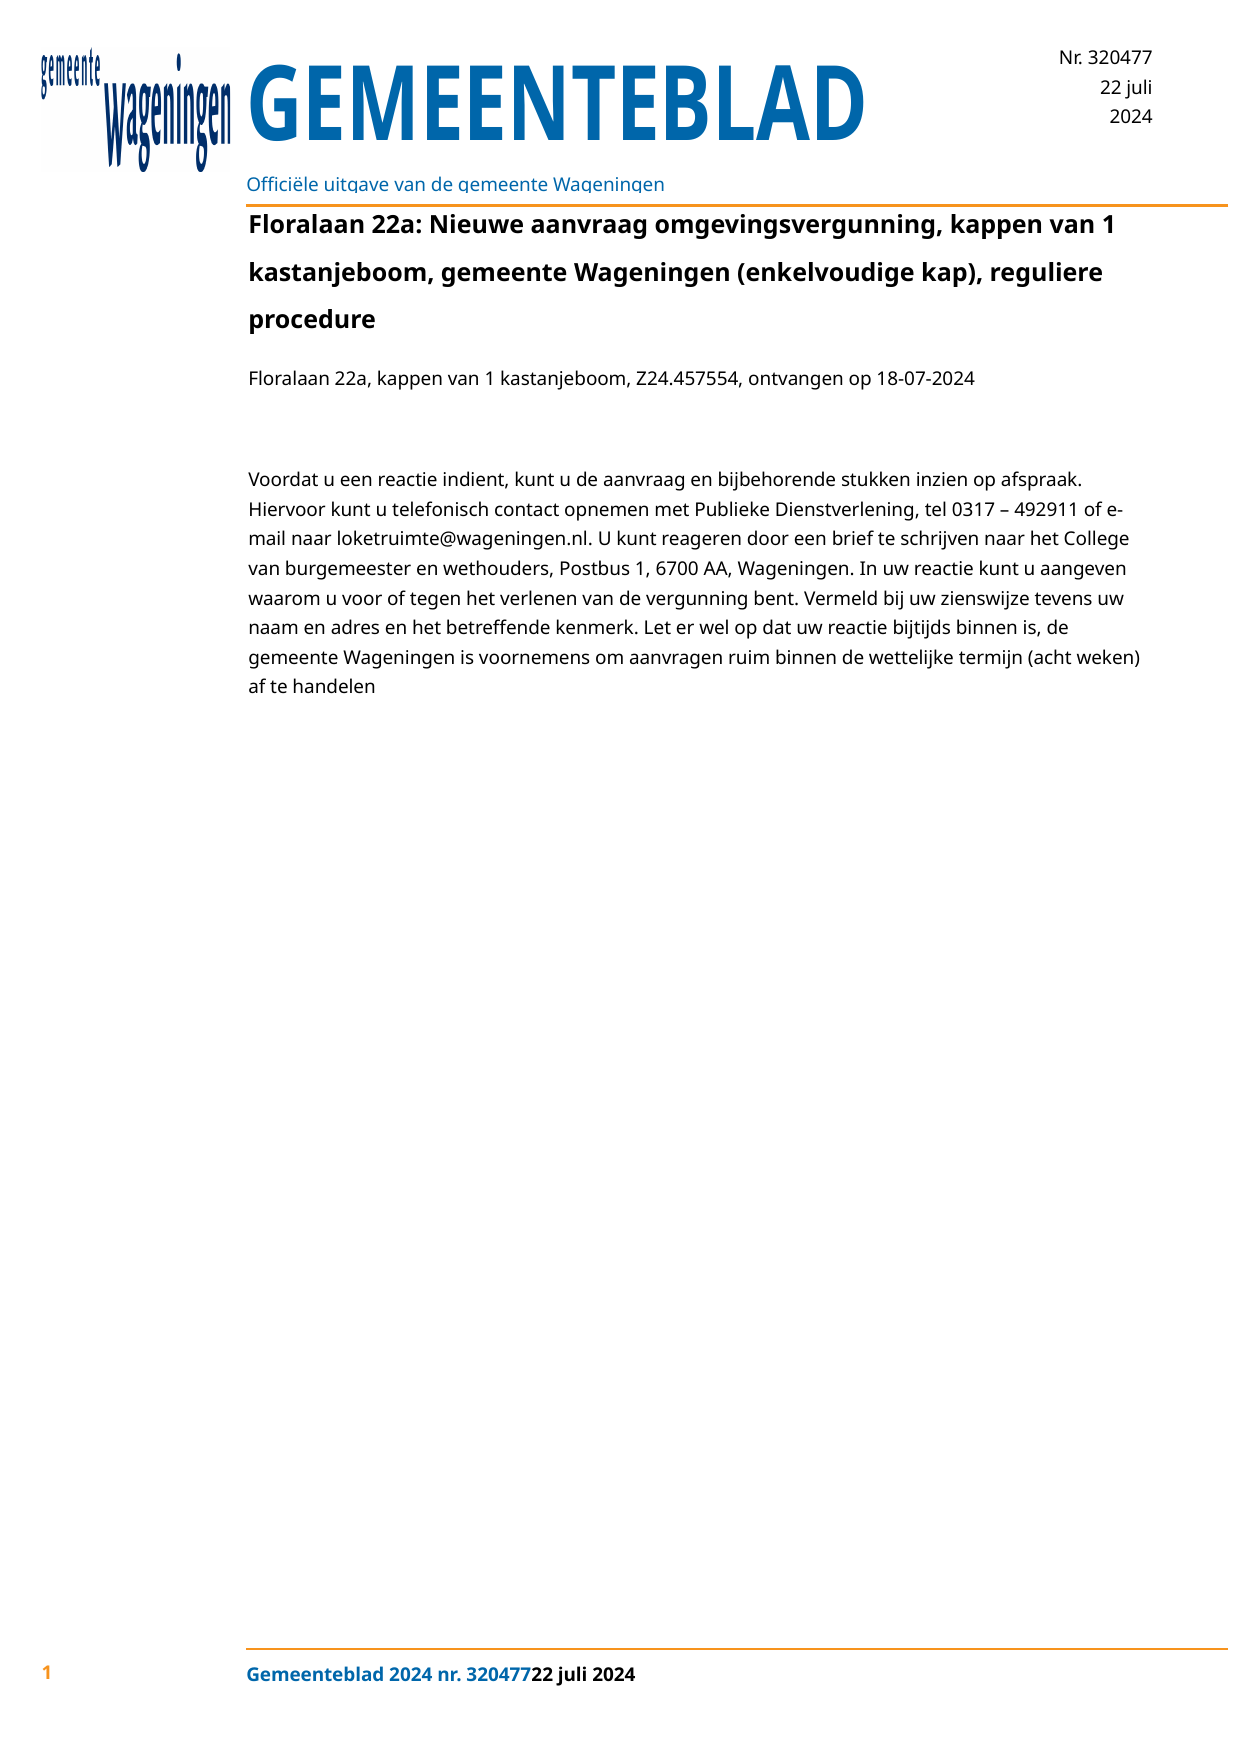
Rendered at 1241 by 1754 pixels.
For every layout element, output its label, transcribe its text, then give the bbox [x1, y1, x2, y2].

text Floralaan 22a, kappen van 1 kastanjeboom, Z24.457554, ontvangen op 18-07-2024 [248, 366, 1152, 391]
text Floralaan 22a: Nieuwe aanvraag omgevingsvergunning, kappen van 1 kastanjeboom, gemeente Wageningen (enkelvoudige kap), reguliere procedure [248, 207, 1152, 336]
text Voordat u een reactie indient, kunt u de aanvraag en bijbehorende stukken inzien op afspraak. Hiervoor kunt u telefonisch contact opnemen met Publieke Dienstverlening, tel 0317 – 492911 of e-mail naar loketruimte@wageningen.nl. U kunt reageren door een brief te schrijven naar het College van burgemeester en wethouders, Postbus 1, 6700 AA, Wageningen. In uw reactie kunt u aangeven waarom u voor of tegen het verlenen van de vergunning bent. Vermeld bij uw zienswijze tevens uw naam en adres en het betreffende kenmerk. Let er wel op dat uw reactie bijtijds binnen is, de gemeente Wageningen is voornemens om aanvragen ruim binnen de wettelijke termijn (acht weken) af te handelen [248, 466, 1152, 699]
picture [41, 47, 231, 172]
